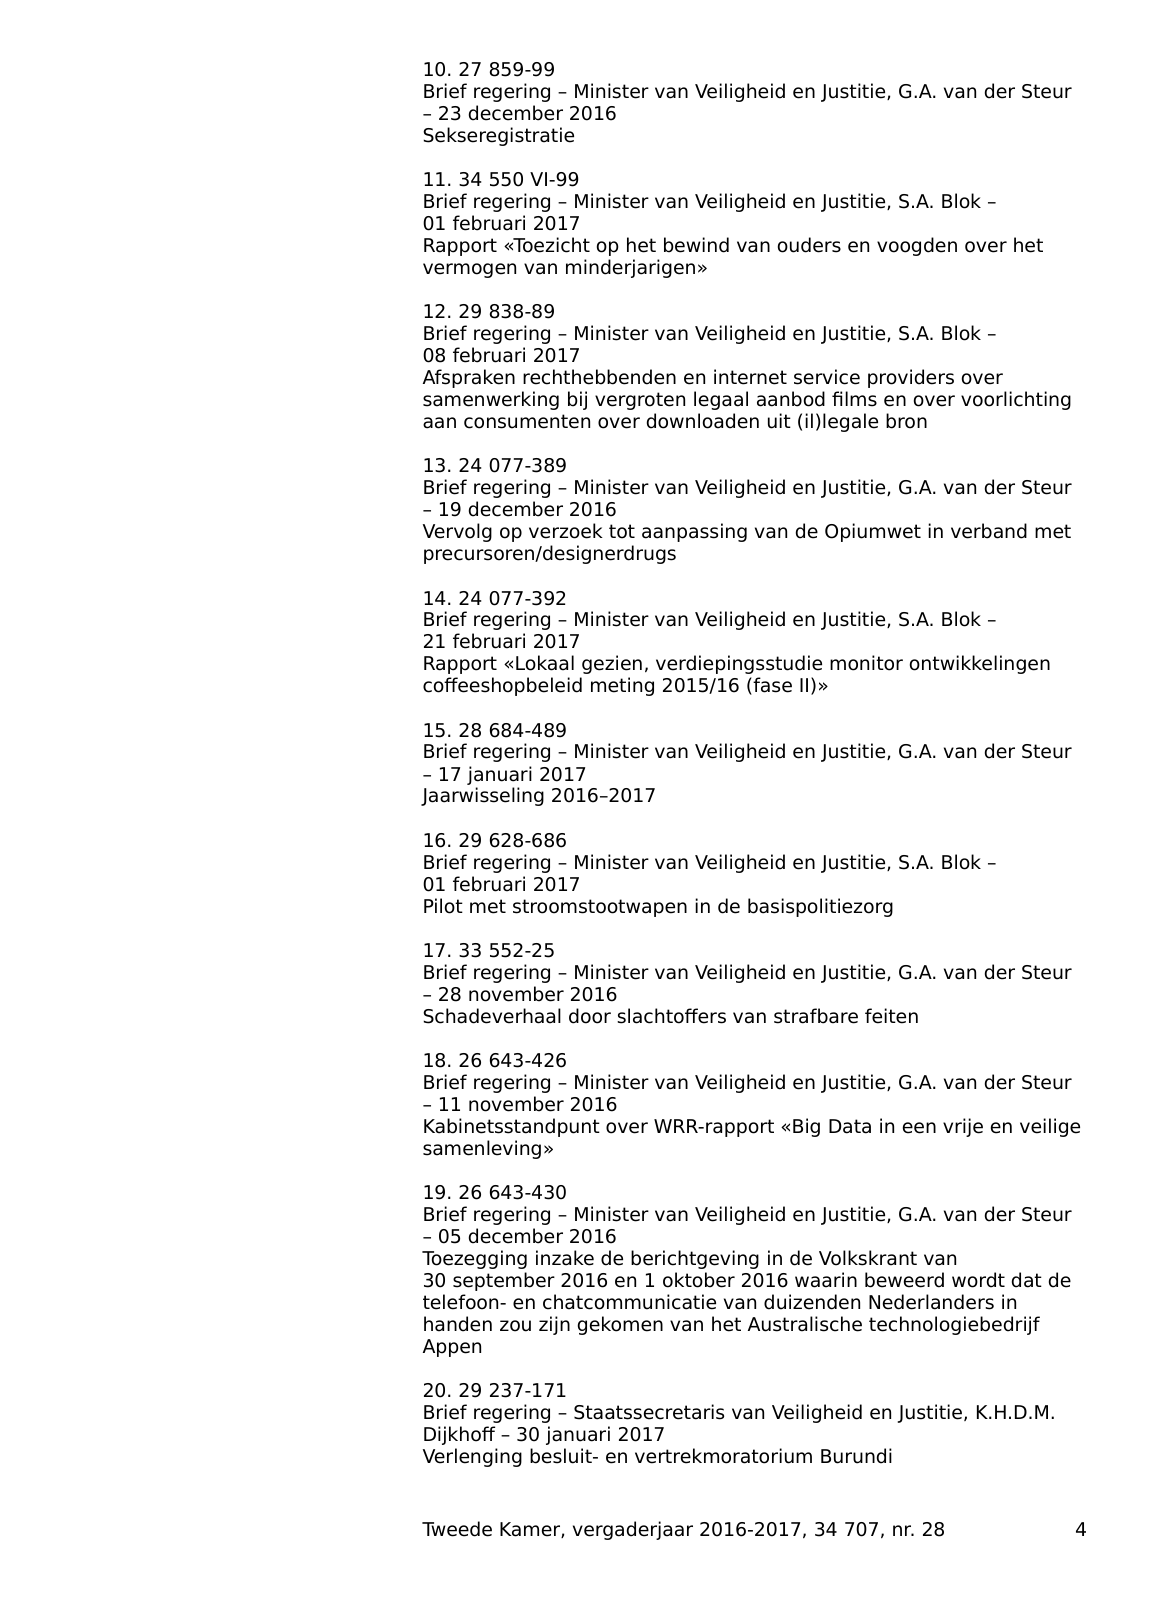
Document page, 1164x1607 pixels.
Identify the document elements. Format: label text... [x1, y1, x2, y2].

text 11. 34 550 VI-99 [422, 169, 1087, 191]
text 10. 27 859-99 [422, 59, 1087, 81]
text 12. 29 838-89 [422, 301, 1087, 323]
text Brief regering – Minister van Veiligheid en Justitie, G.A. van der Steur – 11 november 2016 [422, 1072, 1087, 1116]
text Brief regering – Minister van Veiligheid en Justitie, G.A. van der Steur – 17 januari 2017 [422, 741, 1087, 785]
text 17. 33 552-25 [422, 940, 1087, 962]
text Brief regering – Minister van Veiligheid en Justitie, G.A. van der Steur – 05 december 2016 [422, 1204, 1087, 1248]
text 20. 29 237-171 [422, 1380, 1087, 1402]
text Pilot met stroomstootwapen in de basispolitiezorg [422, 896, 1087, 917]
text Brief regering – Minister van Veiligheid en Justitie, S.A. Blok – 08 februari 2017 [422, 323, 1087, 367]
text Schadeverhaal door slachtoffers van strafbare feiten [422, 1006, 1087, 1028]
text Kabinetsstandpunt over WRR-rapport «Big Data in een vrije en veilige samenleving» [422, 1116, 1087, 1160]
text Sekseregistratie [422, 125, 1087, 147]
text Brief regering – Minister van Veiligheid en Justitie, S.A. Blok – 01 februari 2017 [422, 852, 1087, 896]
text Jaarwisseling 2016–2017 [422, 785, 1087, 807]
text Brief regering – Staatssecretaris van Veiligheid en Justitie, K.H.D.M. Dijkhoff – 30 januari 2017 [422, 1402, 1087, 1446]
text Afspraken rechthebbenden en internet service providers over samenwerking bij vergroten legaal aanbod films en over voorlichting aan consumenten over downloaden uit (il)legale bron [422, 367, 1087, 433]
text Brief regering – Minister van Veiligheid en Justitie, G.A. van der Steur – 28 november 2016 [422, 962, 1087, 1006]
text Toezegging inzake de berichtgeving in de Volkskrant van 30 september 2016 en 1 oktober 2016 waarin beweerd wordt dat de telefoon- en chatcommunicatie van duizenden Nederlanders in handen zou zijn gekomen van het Australische technologiebedrijf Appen [422, 1248, 1087, 1358]
text Brief regering – Minister van Veiligheid en Justitie, G.A. van der Steur – 23 december 2016 [422, 81, 1087, 125]
text 14. 24 077-392 [422, 587, 1087, 609]
text 15. 28 684-489 [422, 719, 1087, 741]
text Vervolg op verzoek tot aanpassing van de Opiumwet in verband met precursoren/designerdrugs [422, 521, 1087, 565]
text Brief regering – Minister van Veiligheid en Justitie, S.A. Blok – 01 februari 2017 [422, 191, 1087, 235]
text Rapport «Toezicht op het bewind van ouders en voogden over het vermogen van minderjarigen» [422, 235, 1087, 279]
text Brief regering – Minister van Veiligheid en Justitie, G.A. van der Steur – 19 december 2016 [422, 477, 1087, 521]
text 19. 26 643-430 [422, 1182, 1087, 1204]
text Brief regering – Minister van Veiligheid en Justitie, S.A. Blok – 21 februari 2017 [422, 609, 1087, 653]
text 13. 24 077-389 [422, 455, 1087, 477]
text 18. 26 643-426 [422, 1050, 1087, 1072]
text Verlenging besluit- en vertrekmoratorium Burundi [422, 1446, 1087, 1468]
text 16. 29 628-686 [422, 829, 1087, 852]
text Rapport «Lokaal gezien, verdiepingsstudie monitor ontwikkelingen coffeeshopbeleid meting 2015/16 (fase II)» [422, 653, 1087, 697]
